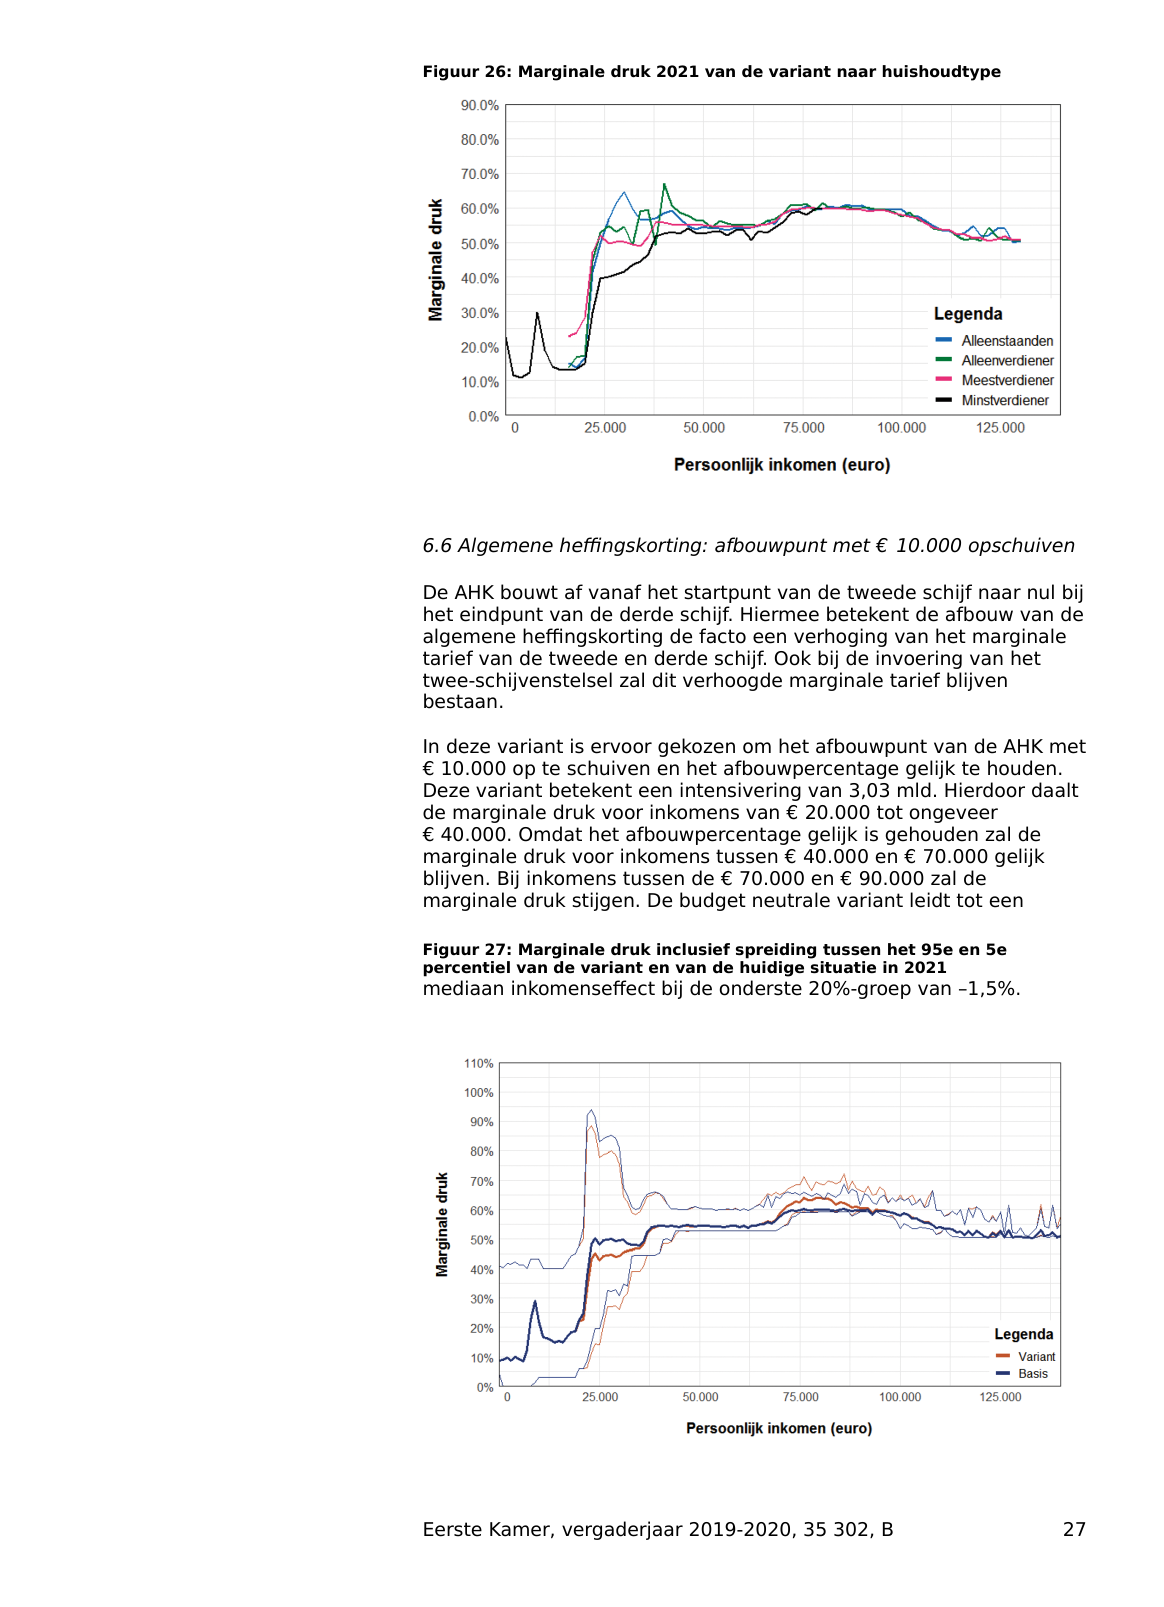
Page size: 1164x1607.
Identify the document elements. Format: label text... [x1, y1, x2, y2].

text In deze variant is ervoor gekozen om het afbouwpunt van de AHK met € 10.000 op te schuiven en het afbouwpercentage gelijk te houden. Deze variant betekent een intensivering van 3,03 mld. Hierdoor daalt de marginale druk voor inkomens van € 20.000 tot ongeveer € 40.000. Omdat het afbouwpercentage gelijk is gehouden zal de marginale druk voor inkomens tussen € 40.000 en € 70.000 gelijk blijven. Bij inkomens tussen de € 70.000 en € 90.000 zal de marginale druk stijgen. De budget neutrale variant leidt tot een mediaan inkomenseffect bij de onderste 20%-groep van –1,5%. [422, 736, 1087, 999]
picture [422, 1055, 1072, 1446]
text Figuur 27: Marginale druk inclusief spreiding tussen het 95e en 5e percentiel van de variant en van de huidige situatie in 2021 [422, 941, 1072, 978]
text Figuur 26: Marginale druk 2021 van de variant naar huishoudtype [422, 63, 1072, 81]
picture [422, 92, 1072, 483]
text De AHK bouwt af vanaf het startpunt van de tweede schijf naar nul bij het eindpunt van de derde schijf. Hiermee betekent de afbouw van de algemene heffingskorting de facto een verhoging van het marginale tarief van de tweede en derde schijf. Ook bij de invoering van het twee-schijvenstelsel zal dit verhoogde marginale tarief blijven bestaan. [422, 582, 1087, 713]
subtitle 6.6 Algemene heffingskorting: afbouwpunt met € 10.000 opschuiven [422, 534, 1087, 557]
